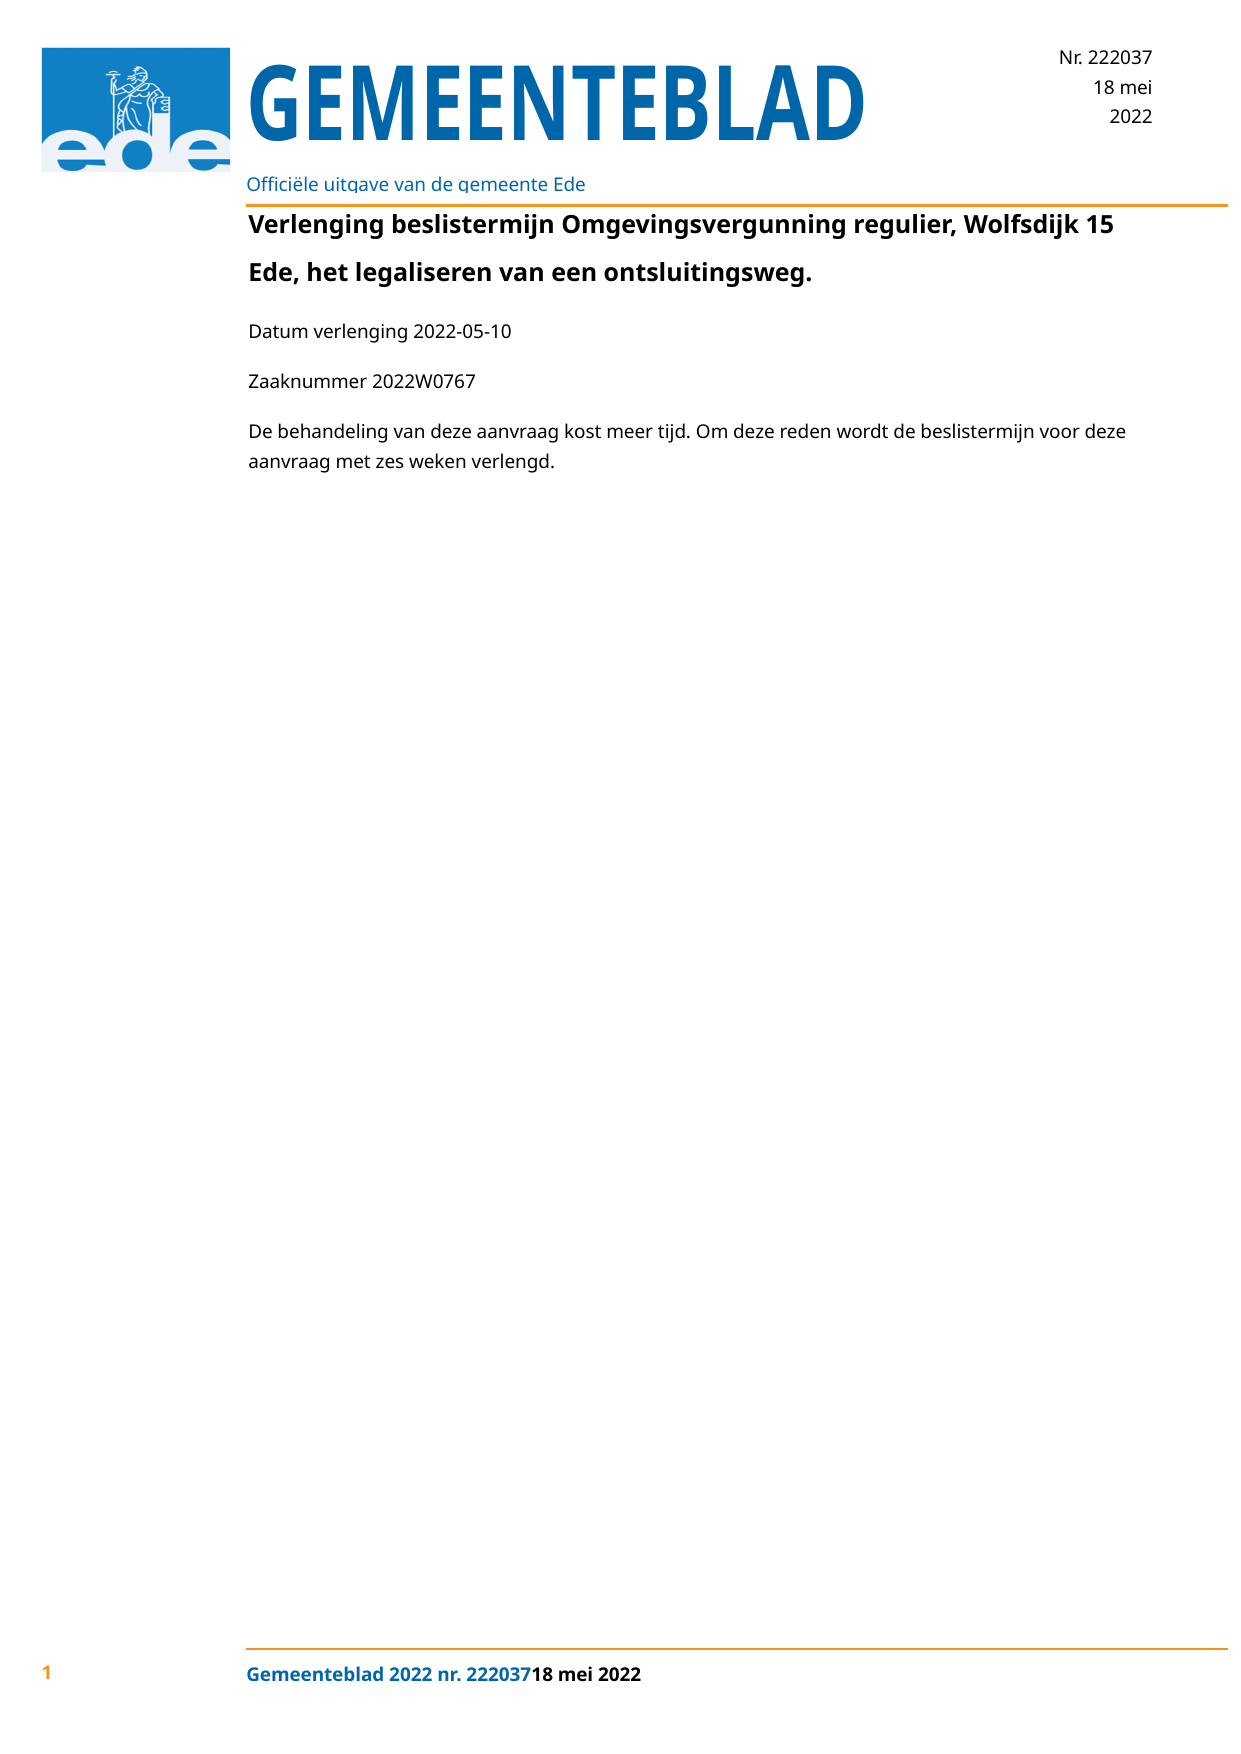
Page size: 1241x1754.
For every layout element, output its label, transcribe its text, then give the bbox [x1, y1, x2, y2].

text Zaaknummer 2022W0767 [248, 368, 1152, 394]
picture [41, 47, 231, 172]
text Verlenging beslistermijn Omgevingsvergunning regulier, Wolfsdijk 15 Ede, het legaliseren van een ontsluitingsweg. [248, 207, 1152, 288]
text Datum verlenging 2022-05-10 [248, 318, 1152, 344]
text De behandeling van deze aanvraag kost meer tijd. Om deze reden wordt de beslistermijn voor deze aanvraag met zes weken verlengd. [248, 419, 1152, 474]
